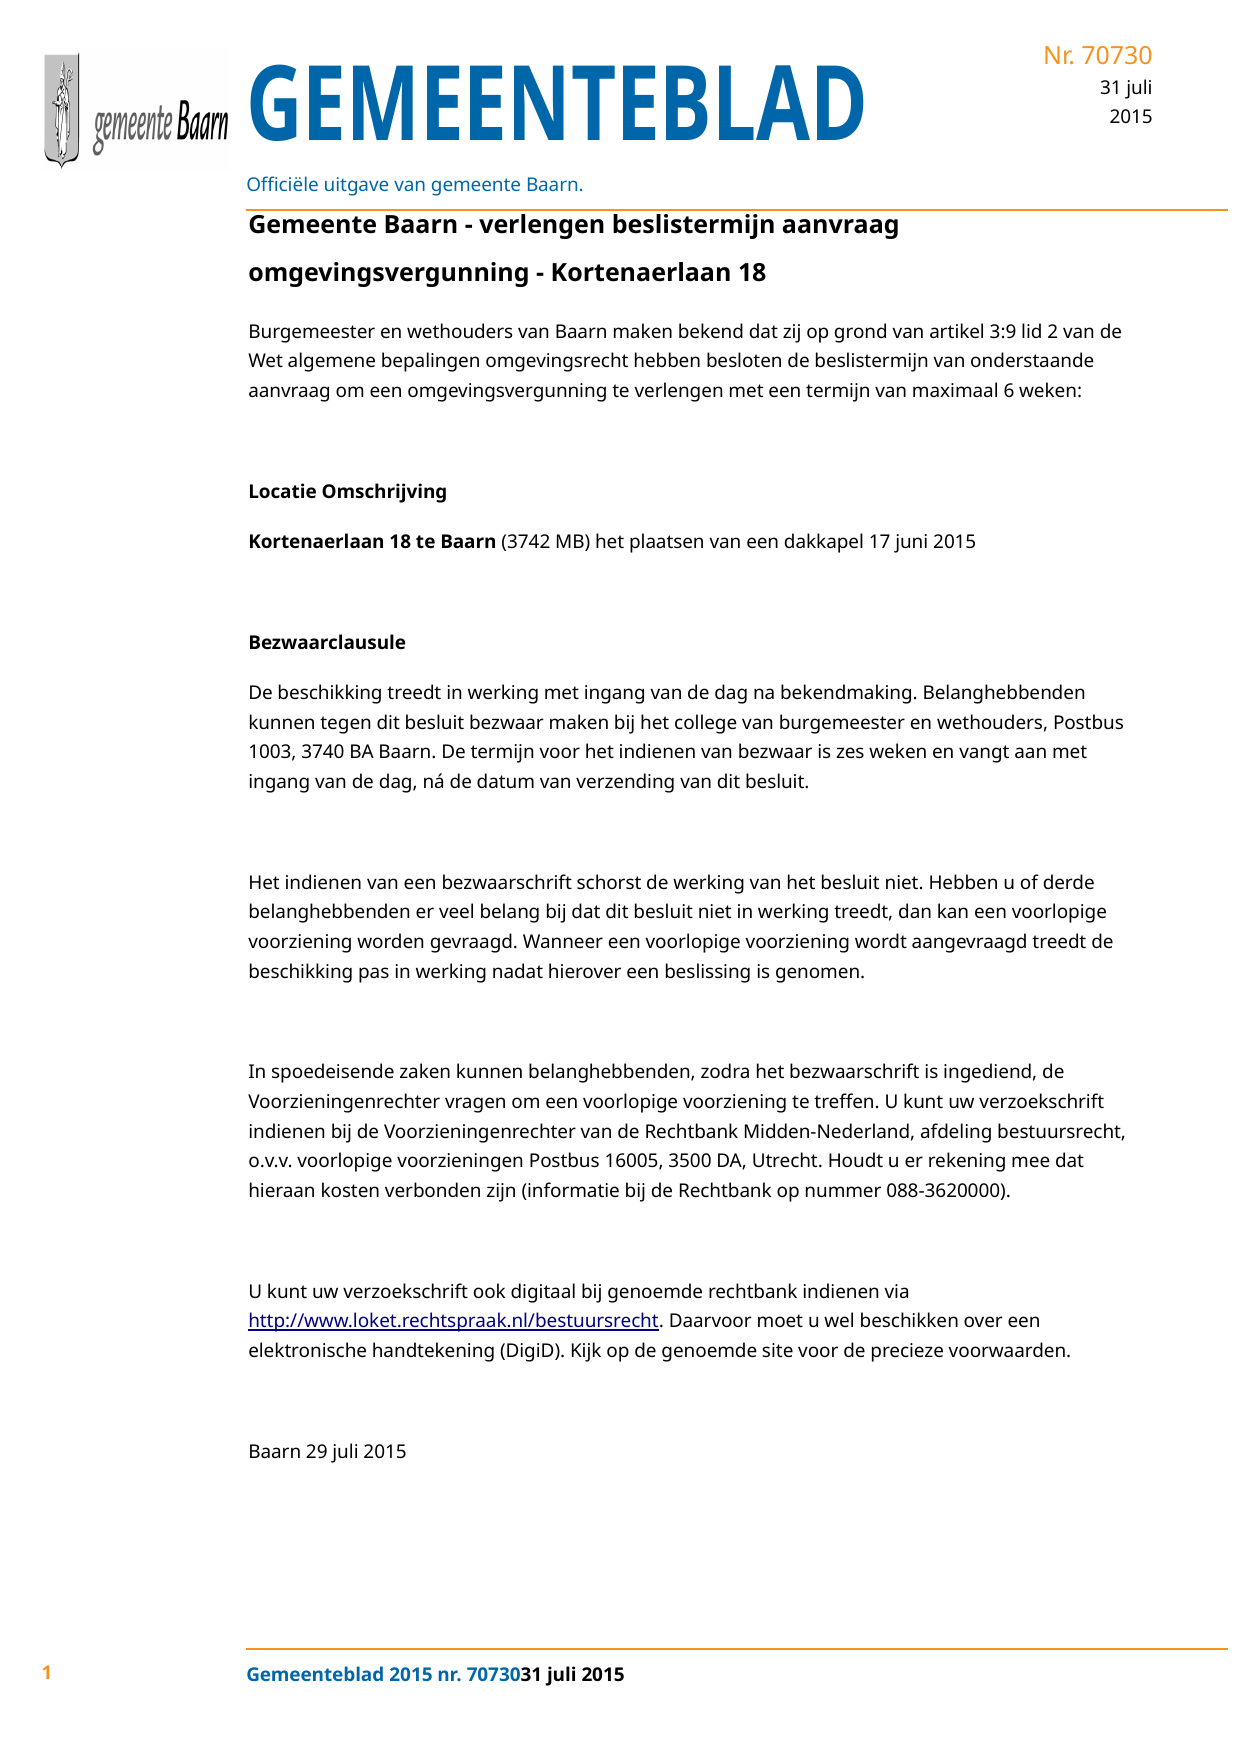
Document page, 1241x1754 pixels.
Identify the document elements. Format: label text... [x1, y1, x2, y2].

picture [41, 47, 231, 172]
text Locatie Omschrijving [248, 478, 1152, 504]
text Burgemeester en wethouders van Baarn maken bekend dat zij op grond van artikel 3:9 lid 2 van de Wet algemene bepalingen omgevingsrecht hebben besloten de beslistermijn van onderstaande aanvraag om een omgevingsvergunning te verlengen met een termijn van maximaal 6 weken: [248, 318, 1152, 403]
text Baarn 29 juli 2015 [248, 1438, 1152, 1464]
text Kortenaerlaan 18 te Baarn (3742 MB) het plaatsen van een dakkapel 17 juni 2015 [248, 528, 1152, 554]
text U kunt uw verzoekschrift ook digitaal bij genoemde rechtbank indienen via http://www.loket.rechtspraak.nl/bestuursrecht. Daarvoor moet u wel beschikken over een elektronische handtekening (DigiD). Kijk op de genoemde site voor de precieze voorwaarden. [248, 1278, 1152, 1363]
text In spoedeisende zaken kunnen belanghebbenden, zodra het bezwaarschrift is ingediend, de Voorzieningenrechter vragen om een voorlopige voorziening te treffen. U kunt uw verzoekschrift indienen bij de Voorzieningenrechter van de Rechtbank Midden-Nederland, afdeling bestuursrecht, o.v.v. voorlopige voorzieningen Postbus 16005, 3500 DA, Utrecht. Houdt u er rekening mee dat hieraan kosten verbonden zijn (informatie bij de Rechtbank op nummer 088-3620000). [248, 1059, 1152, 1203]
text Het indienen van een bezwaarschrift schorst de werking van het besluit niet. Hebben u of derde belanghebbenden er veel belang bij dat dit besluit niet in werking treedt, dan kan een voorlopige voorziening worden gevraagd. Wanneer een voorlopige voorziening wordt aangevraagd treedt de beschikking pas in werking nadat hierover een beslissing is genomen. [248, 869, 1152, 984]
text Bezwaarclausule [248, 629, 1152, 655]
text Gemeente Baarn - verlengen beslistermijn aanvraag omgevingsvergunning - Kortenaerlaan 18 [248, 211, 1152, 288]
text De beschikking treedt in werking met ingang van de dag na bekendmaking. Belanghebbenden kunnen tegen dit besluit bezwaar maken bij het college van burgemeester en wethouders, Postbus 1003, 3740 BA Baarn. De termijn voor het indienen van bezwaar is zes weken en vangt aan met ingang van de dag, ná de datum van verzending van dit besluit. [248, 679, 1152, 794]
